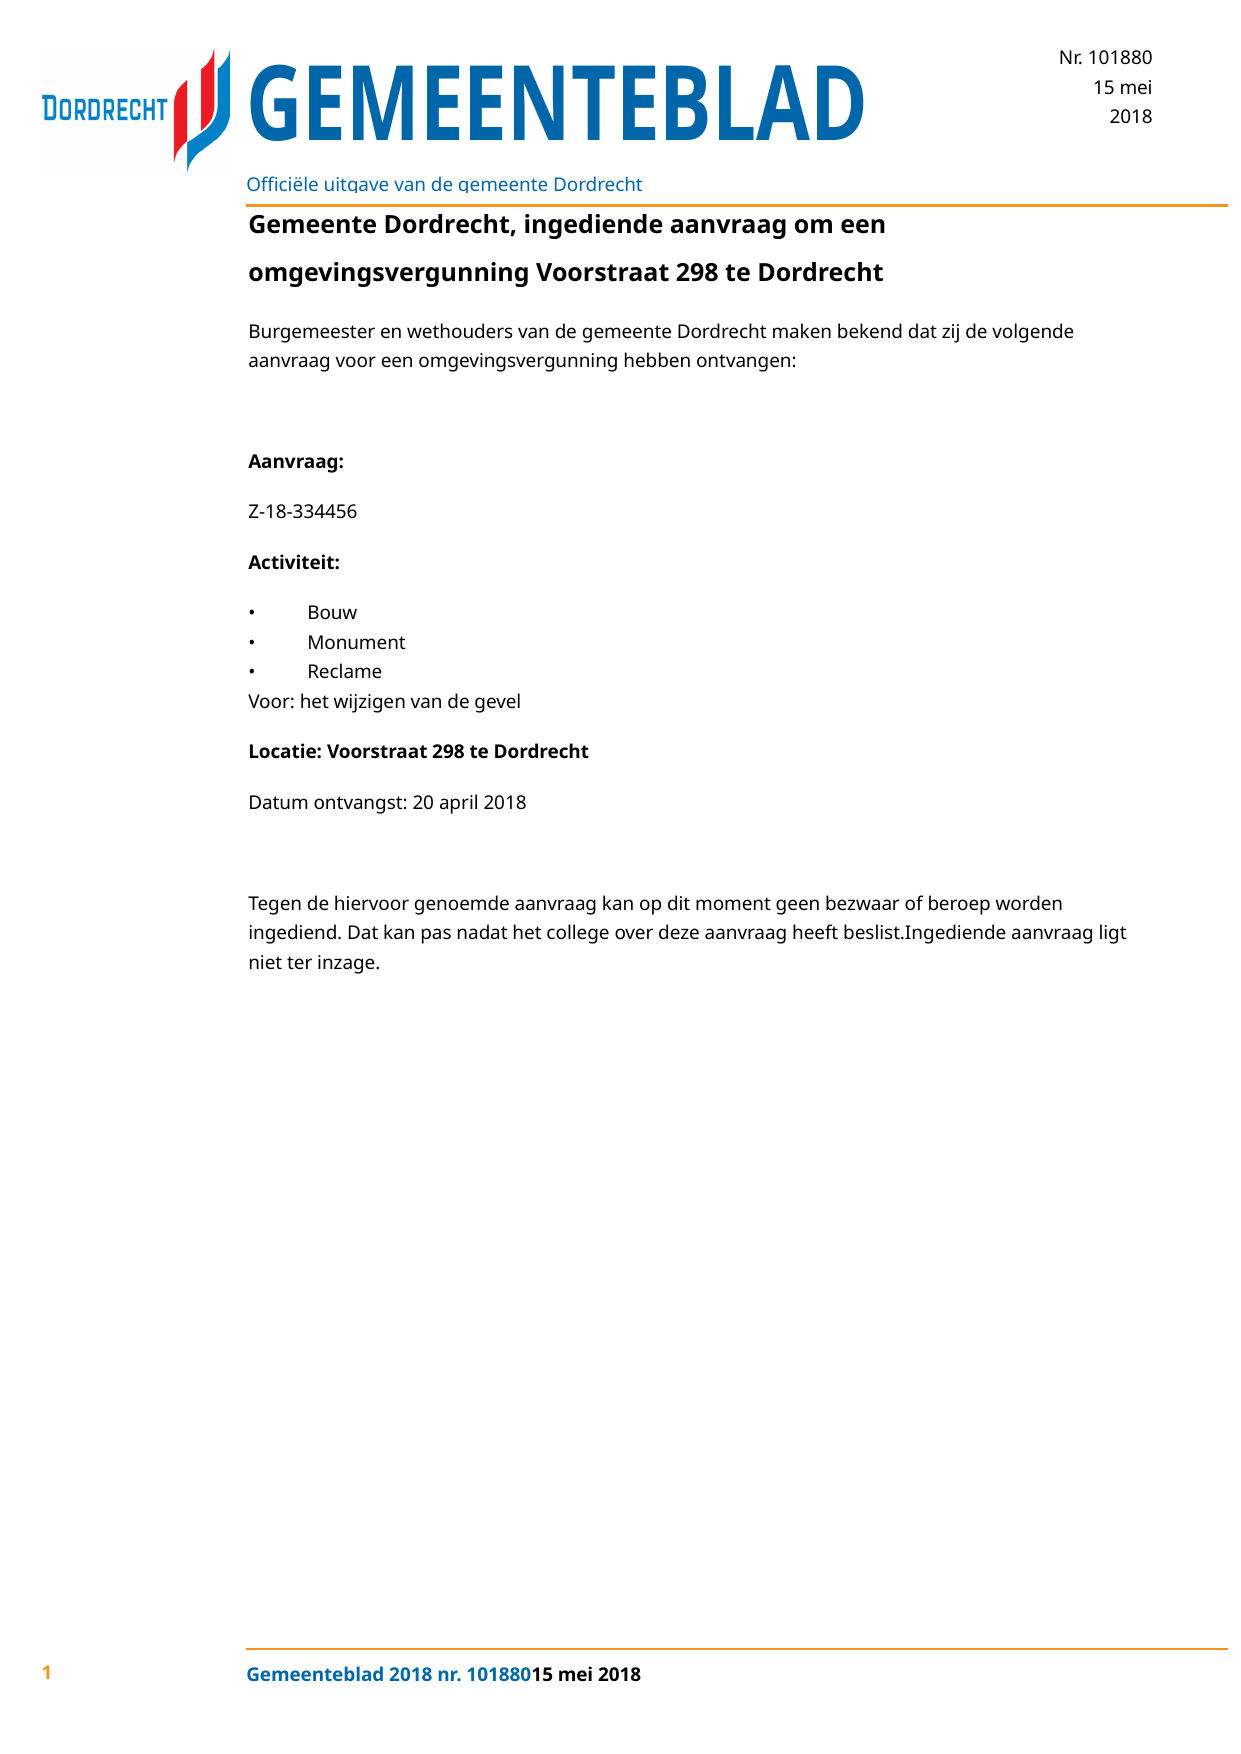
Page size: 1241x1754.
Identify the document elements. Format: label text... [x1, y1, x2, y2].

text Datum ontvangst: 20 april 2018 [248, 789, 1152, 815]
text Activiteit: [248, 549, 1152, 575]
list Reclame [248, 659, 1152, 684]
text Aanvraag: [248, 448, 1152, 474]
list Monument [248, 629, 1152, 655]
text Tegen de hiervoor genoemde aanvraag kan op dit moment geen bezwaar of beroep worden ingediend. Dat kan pas nadat het college over deze aanvraag heeft beslist.Ingediende aanvraag ligt niet ter inzage. [248, 890, 1152, 975]
text Burgemeester en wethouders van de gemeente Dordrecht maken bekend dat zij de volgende aanvraag voor een omgevingsvergunning hebben ontvangen: [248, 318, 1152, 373]
text Z-18-334456 [248, 499, 1152, 524]
text Voor: het wijzigen van de gevel [248, 688, 1152, 714]
text Locatie: Voorstraat 298 te Dordrecht [248, 739, 1152, 764]
list Bouw [248, 599, 1152, 625]
picture [41, 47, 231, 172]
text Gemeente Dordrecht, ingediende aanvraag om een omgevingsvergunning Voorstraat 298 te Dordrecht [248, 207, 1152, 288]
